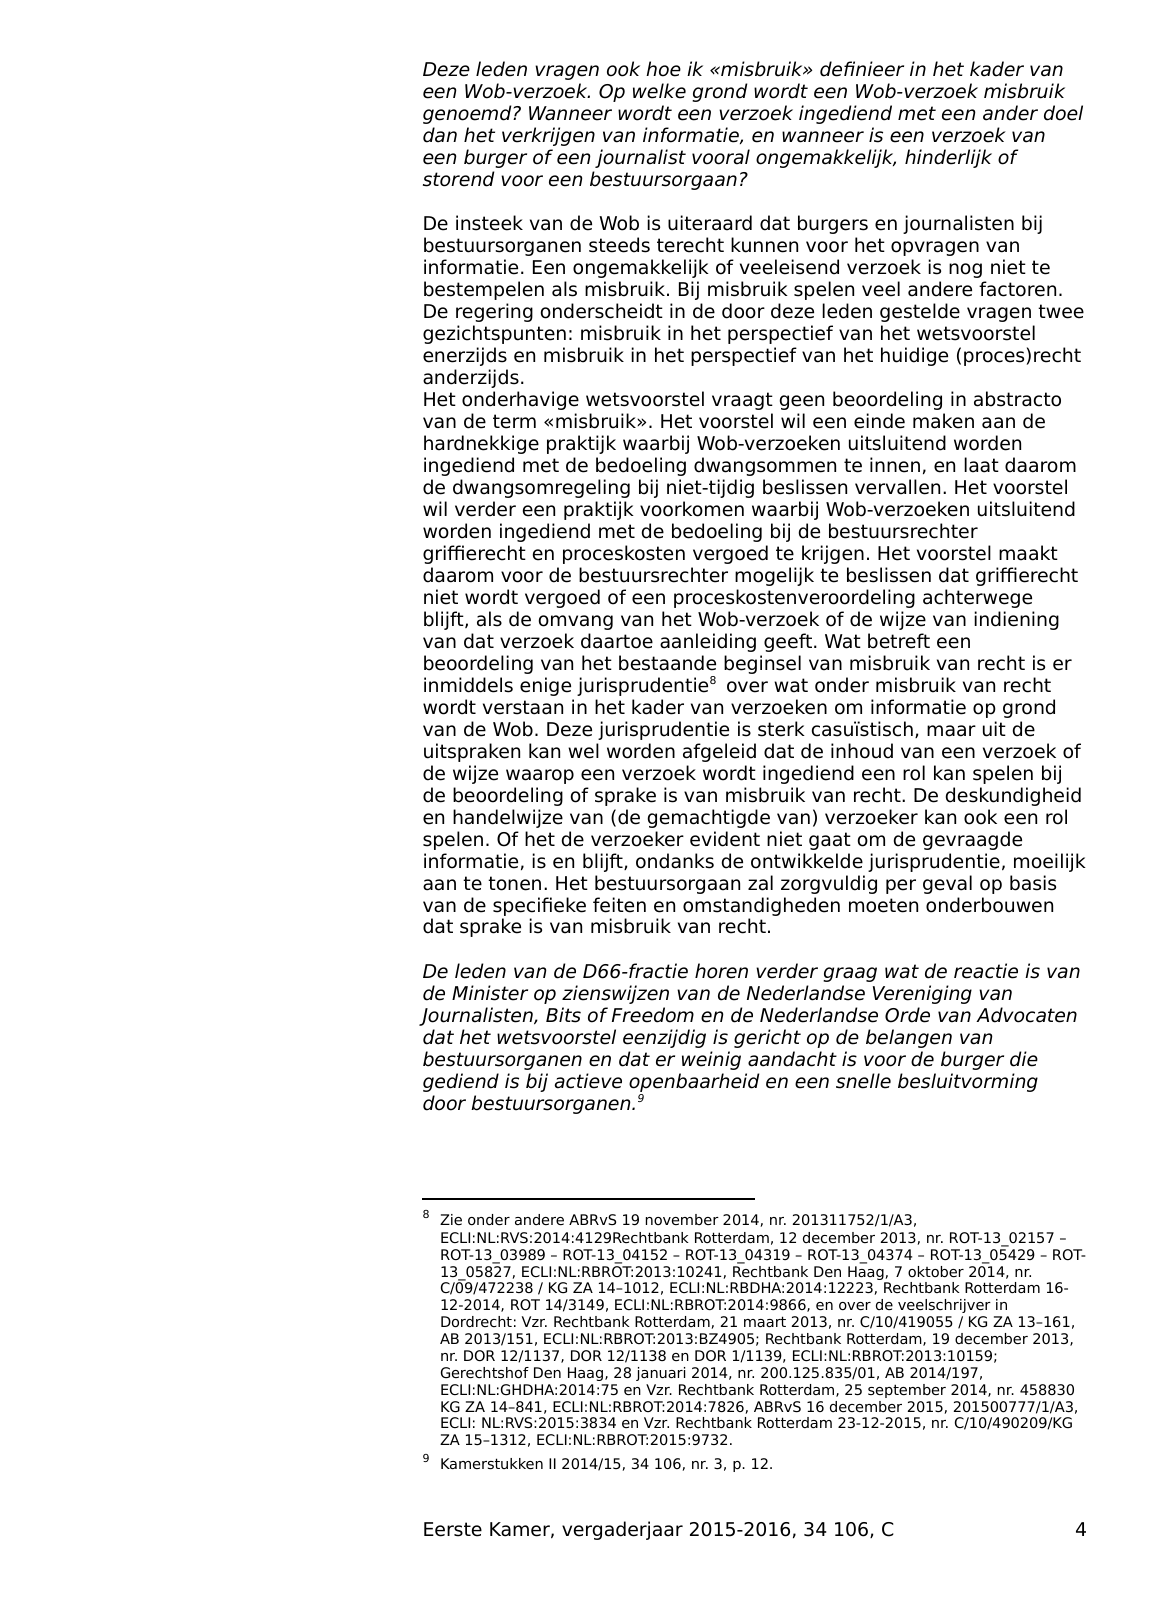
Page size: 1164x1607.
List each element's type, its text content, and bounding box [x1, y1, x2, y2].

text De insteek van de Wob is uiteraard dat burgers en journalisten bij bestuursorganen steeds terecht kunnen voor het opvragen van informatie. Een ongemakkelijk of veeleisend verzoek is nog niet te bestempelen als misbruik. Bij misbruik spelen veel andere factoren. [422, 213, 1087, 301]
text Deze leden vragen ook hoe ik «misbruik» definieer in het kader van een Wob-verzoek. Op welke grond wordt een Wob-verzoek misbruik genoemd? Wanneer wordt een verzoek ingediend met een ander doel dan het verkrijgen van informatie, en wanneer is een verzoek van een burger of een journalist vooral ongemakkelijk, hinderlijk of storend voor een bestuursorgaan? [422, 59, 1087, 191]
text Het onderhavige wetsvoorstel vraagt geen beoordeling in abstracto van de term «misbruik». Het voorstel wil een einde maken aan de hardnekkige praktijk waarbij Wob-verzoeken uitsluitend worden ingediend met de bedoeling dwangsommen te innen, en laat daarom de dwangsomregeling bij niet-tijdig beslissen vervallen. Het voorstel wil verder een praktijk voorkomen waarbij Wob-verzoeken uitsluitend worden ingediend met de bedoeling bij de bestuursrechter griffierecht en proceskosten vergoed te krijgen. Het voorstel maakt daarom voor de bestuursrechter mogelijk te beslissen dat griffierecht niet wordt vergoed of een proceskostenveroordeling achterwege blijft, als de omvang van het Wob-verzoek of de wijze van indiening van dat verzoek daartoe aanleiding geeft. Wat betreft een beoordeling van het bestaande beginsel van misbruik van recht is er inmiddels enige jurisprudentie over wat onder misbruik van recht wordt verstaan in het kader van verzoeken om informatie op grond van de Wob. Deze jurisprudentie is sterk casuïstisch, maar uit de uitspraken kan wel worden afgeleid dat de inhoud van een verzoek of de wijze waarop een verzoek wordt ingediend een rol kan spelen bij de beoordeling of sprake is van misbruik van recht. De deskundigheid en handelwijze van (de gemachtigde van) verzoeker kan ook een rol spelen. Of het de verzoeker evident niet gaat om de gevraagde informatie, is en blijft, ondanks de ontwikkelde jurisprudentie, moeilijk aan te tonen. Het bestuursorgaan zal zorgvuldig per geval op basis van de specifieke feiten en omstandigheden moeten onderbouwen dat sprake is van misbruik van recht. [422, 389, 1087, 938]
text De leden van de D66-fractie horen verder graag wat de reactie is van de Minister op zienswijzen van de Nederlandse Vereniging van Journalisten, Bits of Freedom en de Nederlandse Orde van Advocaten dat het wetsvoorstel eenzijdig is gericht op de belangen van bestuursorganen en dat er weinig aandacht is voor de burger die gediend is bij actieve openbaarheid en een snelle besluitvorming door bestuursorganen. [422, 961, 1087, 1114]
text Kamerstukken II 2014/15, 34 106, nr. 3, p. 12. [422, 1452, 1087, 1474]
text Zie onder andere ABRvS 19 november 2014, nr. 201311752/1/A3, ECLI:NL:RVS:2014:4129Rechtbank Rotterdam, 12 december 2013, nr. ROT-13_02157 – ROT-13_03989 – ROT-13_04152 – ROT-13_04319 – ROT-13_04374 – ROT-13_05429 – ROT-13_05827, ECLI:NL:RBROT:2013:10241, Rechtbank Den Haag, 7 oktober 2014, nr. C/09/472238 / KG ZA 14–1012, ECLI:NL:RBDHA:2014:12223, Rechtbank Rotterdam 16-12-2014, ROT 14/3149, ECLI:NL:RBROT:2014:9866, en over de veelschrijver in Dordrecht: Vzr. Rechtbank Rotterdam, 21 maart 2013, nr. C/10/419055 / KG ZA 13–161, AB 2013/151, ECLI:NL:RBROT:2013:BZ4905; Rechtbank Rotterdam, 19 december 2013, nr. DOR 12/1137, DOR 12/1138 en DOR 1/1139, ECLI:NL:RBROT:2013:10159; Gerechtshof Den Haag, 28 januari 2014, nr. 200.125.835/01, AB 2014/197, ECLI:NL:GHDHA:2014:75 en Vzr. Rechtbank Rotterdam, 25 september 2014, nr. 458830 KG ZA 14–841, ECLI:NL:RBROT:2014:7826, ABRvS 16 december 2015, 201500777/1/A3, ECLI: NL:RVS:2015:3834 en Vzr. Rechtbank Rotterdam 23-12-2015, nr. C/10/490209/KG ZA 15–1312, ECLI:NL:RBROT:2015:9732. [422, 1208, 1087, 1449]
text De regering onderscheidt in de door deze leden gestelde vragen twee gezichtspunten: misbruik in het perspectief van het wetsvoorstel enerzijds en misbruik in het perspectief van het huidige (proces)recht anderzijds. [422, 301, 1087, 389]
